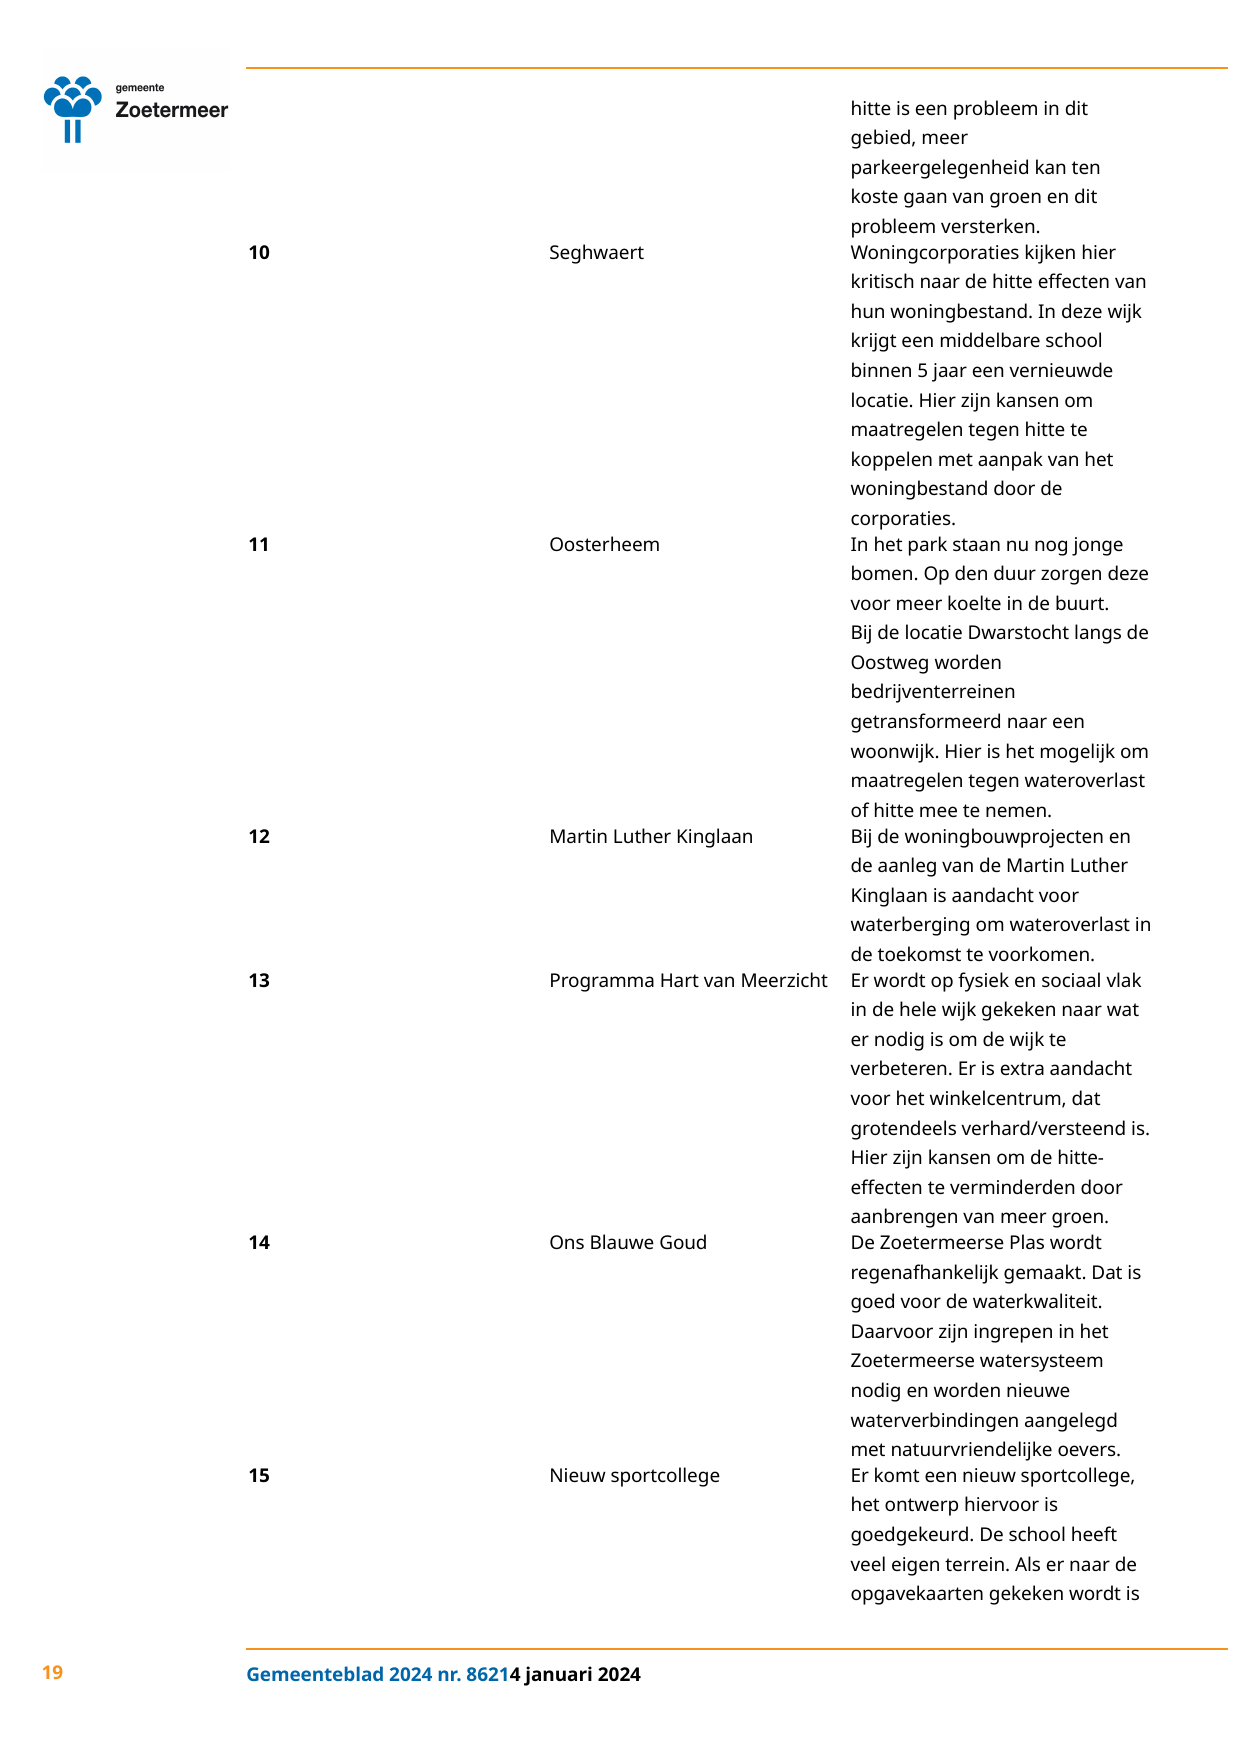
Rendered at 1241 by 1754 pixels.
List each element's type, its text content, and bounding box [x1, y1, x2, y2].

table_cell Martin Luther Kinglaan [549, 823, 850, 967]
table_cell In het park staan nu nog jonge bomen. Op den duur zorgen deze voor meer koelte in de buurt. Bij de locatie Dwarstocht langs de Oostweg worden bedrijventerreinen getransformeerd naar een woonwijk. Hier is het mogelijk om maatregelen tegen wateroverlast of hitte mee te nemen. [850, 531, 1152, 823]
table_cell 13 [248, 967, 549, 1229]
table_cell Seghwaert [549, 239, 850, 531]
table_cell [248, 95, 549, 239]
table_cell [549, 95, 850, 239]
table_cell Er wordt op fysiek en sociaal vlak in de hele wijk gekeken naar wat er nodig is om de wijk te verbeteren. Er is extra aandacht voor het winkelcentrum, dat grotendeels verhard/versteend is. Hier zijn kansen om de hitte-effecten te verminderden door aanbrengen van meer groen. [850, 967, 1152, 1229]
table_cell Programma Hart van Meerzicht [549, 967, 850, 1229]
table_cell Er komt een nieuw sportcollege, het ontwerp hiervoor is goedgekeurd. De school heeft veel eigen terrein. Als er naar de opgavekaarten gekeken wordt is [850, 1462, 1152, 1606]
table_cell 14 [248, 1229, 549, 1462]
table_cell De Zoetermeerse Plas wordt regenafhankelijk gemaakt. Dat is goed voor de waterkwaliteit. Daarvoor zijn ingrepen in het Zoetermeerse watersysteem nodig en worden nieuwe waterverbindingen aangelegd met natuurvriendelijke oevers. [850, 1229, 1152, 1462]
table_cell Bij de woningbouwprojecten en de aanleg van de Martin Luther Kinglaan is aandacht voor waterberging om wateroverlast in de toekomst te voorkomen. [850, 823, 1152, 967]
table_cell 12 [248, 823, 549, 967]
table_cell 10 [248, 239, 549, 531]
table_cell Ons Blauwe Goud [549, 1229, 850, 1462]
picture [41, 47, 231, 172]
table_cell hitte is een probleem in dit gebied, meer parkeergelegenheid kan ten koste gaan van groen en dit probleem versterken. [850, 95, 1152, 239]
table_cell Oosterheem [549, 531, 850, 823]
table_cell Woningcorporaties kijken hier kritisch naar de hitte effecten van hun woningbestand. In deze wijk krijgt een middelbare school binnen 5 jaar een vernieuwde locatie. Hier zijn kansen om maatregelen tegen hitte te koppelen met aanpak van het woningbestand door de corporaties. [850, 239, 1152, 531]
table_cell 11 [248, 531, 549, 823]
table_cell 15 [248, 1462, 549, 1606]
table_cell Nieuw sportcollege [549, 1462, 850, 1606]
